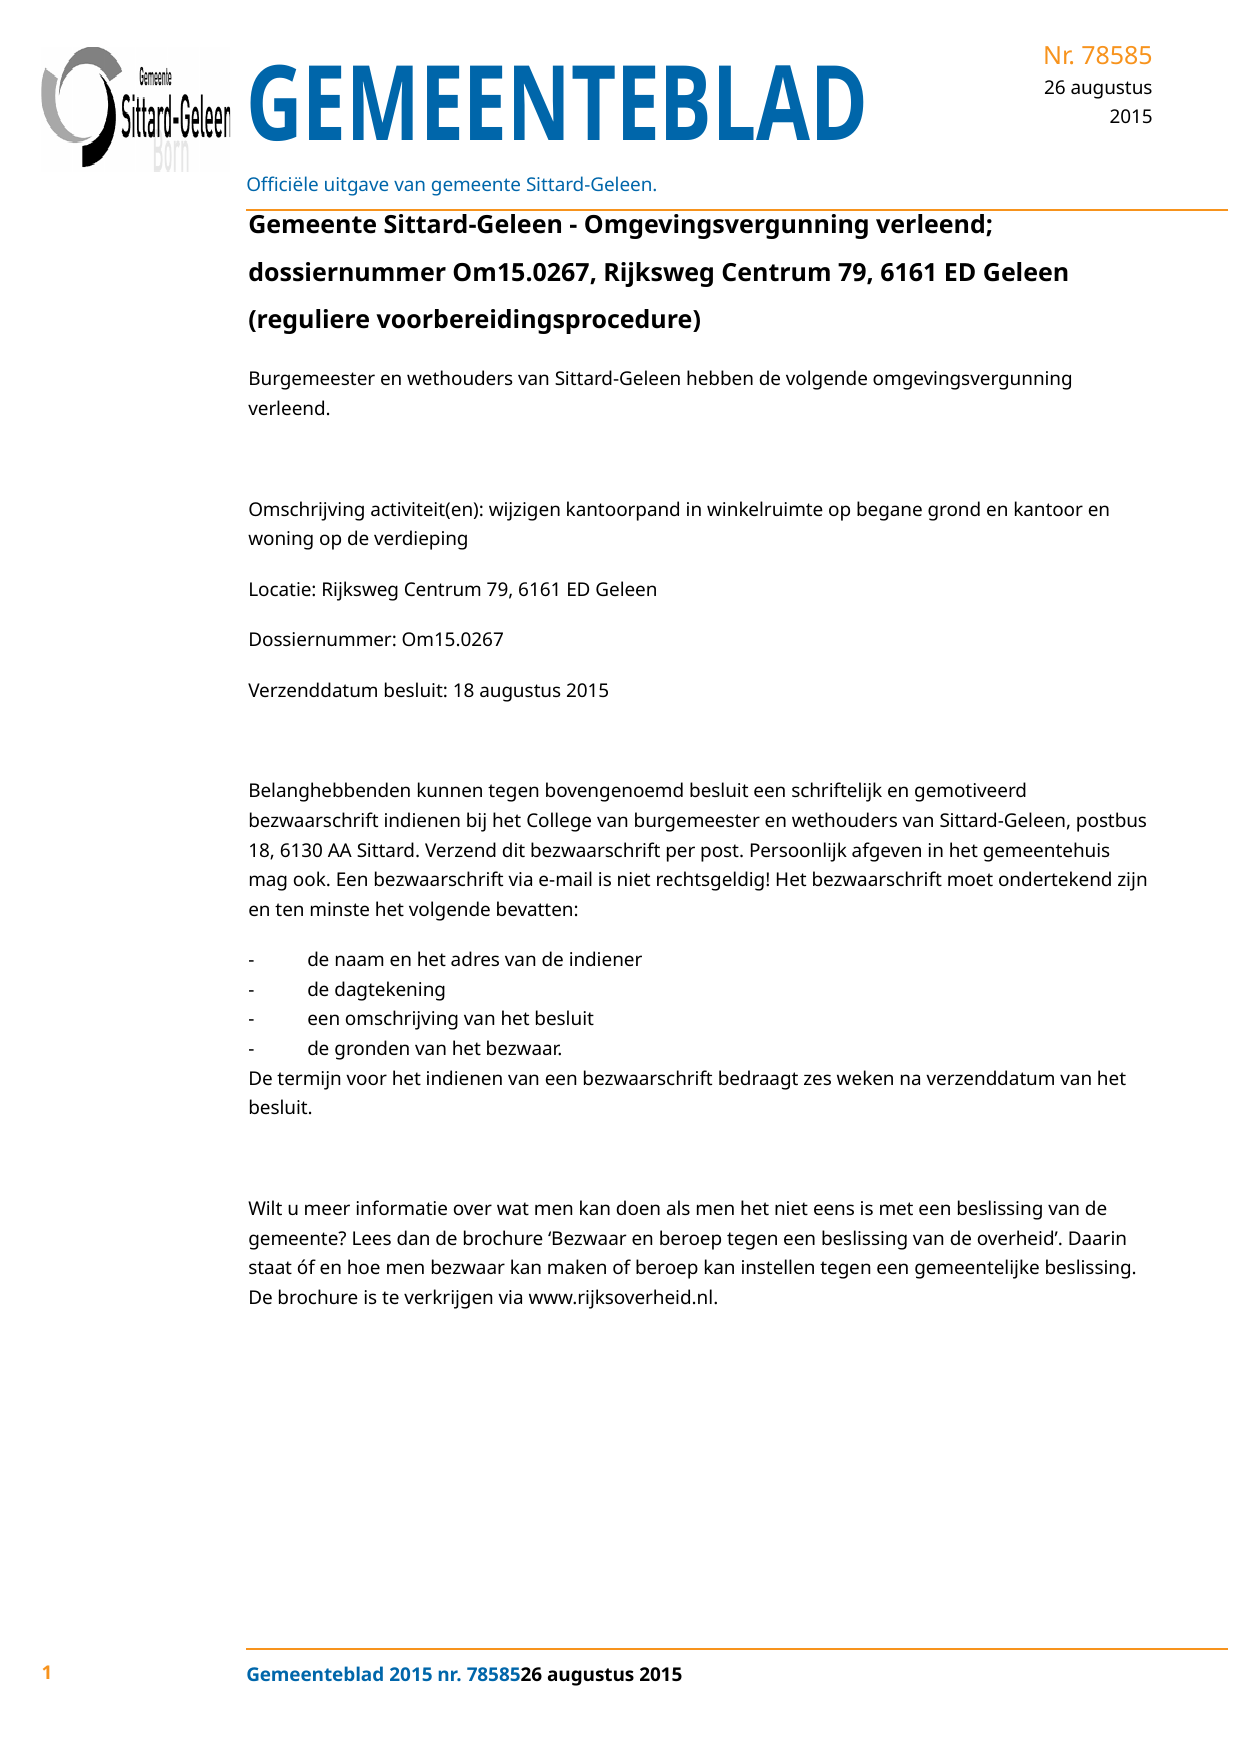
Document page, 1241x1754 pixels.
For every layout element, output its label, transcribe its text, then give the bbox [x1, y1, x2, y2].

text Locatie: Rijksweg Centrum 79, 6161 ED Geleen [248, 576, 1152, 602]
list een omschrijving van het besluit [248, 1006, 1152, 1031]
list de naam en het adres van de indiener [248, 946, 1152, 972]
list de dagtekening [248, 976, 1152, 1002]
text De termijn voor het indienen van een bezwaarschrift bedraagt zes weken na verzenddatum van het besluit. [248, 1065, 1152, 1120]
list de gronden van het bezwaar. [248, 1035, 1152, 1061]
text Wilt u meer informatie over wat men kan doen als men het niet eens is met een beslissing van de gemeente? Lees dan de brochure ‘Bezwaar en beroep tegen een beslissing van de overheid’. Daarin staat óf en hoe men bezwaar kan maken of beroep kan instellen tegen een gemeentelijke beslissing. De brochure is te verkrijgen via www.rijksoverheid.nl. [248, 1195, 1152, 1309]
text Gemeente Sittard-Geleen - Omgevingsvergunning verleend; dossiernummer Om15.0267, Rijksweg Centrum 79, 6161 ED Geleen (reguliere voorbereidingsprocedure) [248, 211, 1152, 336]
picture [41, 47, 231, 172]
text Burgemeester en wethouders van Sittard-Geleen hebben de volgende omgevingsvergunning verleend. [248, 366, 1152, 421]
text Verzenddatum besluit: 18 augustus 2015 [248, 677, 1152, 702]
text Omschrijving activiteit(en): wijzigen kantoorpand in winkelruimte op begane grond en kantoor en woning op de verdieping [248, 496, 1152, 551]
text Dossiernummer: Om15.0267 [248, 626, 1152, 652]
text Belanghebbenden kunnen tegen bovengenoemd besluit een schriftelijk en gemotiveerd bezwaarschrift indienen bij het College van burgemeester en wethouders van Sittard-Geleen, postbus 18, 6130 AA Sittard. Verzend dit bezwaarschrift per post. Persoonlijk afgeven in het gemeentehuis mag ook. Een bezwaarschrift via e-mail is niet rechtsgeldig! Het bezwaarschrift moet ondertekend zijn en ten minste het volgende bevatten: [248, 778, 1152, 922]
